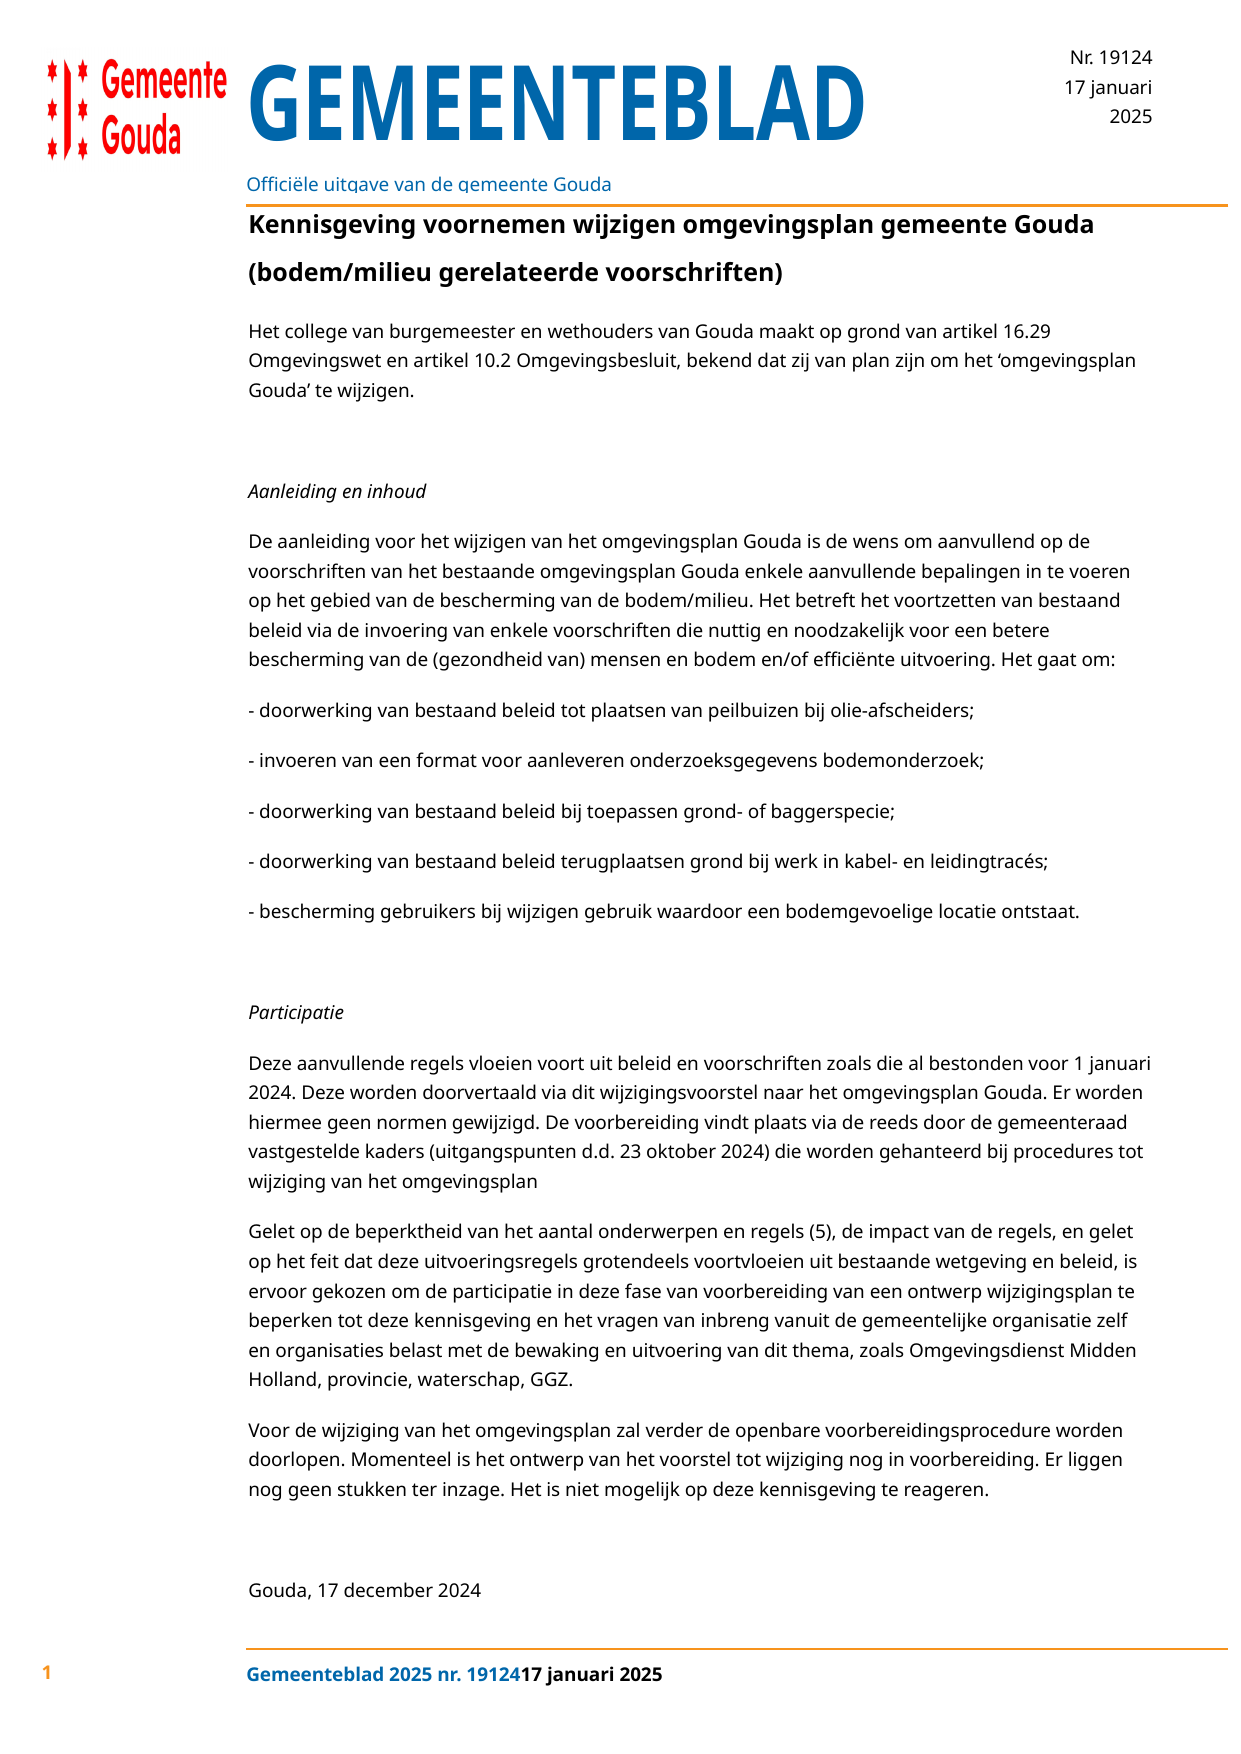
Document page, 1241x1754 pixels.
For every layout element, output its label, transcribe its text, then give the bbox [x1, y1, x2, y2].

text - doorwerking van bestaand beleid bij toepassen grond- of baggerspecie; [248, 798, 1152, 824]
text Het college van burgemeester en wethouders van Gouda maakt op grond van artikel 16.29 Omgevingswet en artikel 10.2 Omgevingsbesluit, bekend dat zij van plan zijn om het ‘omgevingsplan Gouda’ te wijzigen. [248, 318, 1152, 403]
text Kennisgeving voornemen wijzigen omgevingsplan gemeente Gouda (bodem/milieu gerelateerde voorschriften) [248, 207, 1152, 288]
picture [41, 47, 231, 172]
text - invoeren van een format voor aanleveren onderzoeksgegevens bodemonderzoek; [248, 747, 1152, 773]
text Aanleiding en inhoud [248, 478, 1152, 504]
text - bescherming gebruikers bij wijzigen gebruik waardoor een bodemgevoelige locatie ontstaat. [248, 899, 1152, 924]
text Deze aanvullende regels vloeien voort uit beleid en voorschriften zoals die al bestonden voor 1 januari 2024. Deze worden doorvertaald via dit wijzigingsvoorstel naar het omgevingsplan Gouda. Er worden hiermee geen normen gewijzigd. De voorbereiding vindt plaats via de reeds door de gemeenteraad vastgestelde kaders (uitgangspunten d.d. 23 oktober 2024) die worden gehanteerd bij procedures tot wijziging van het omgevingsplan [248, 1050, 1152, 1194]
text Gouda, 17 december 2024 [248, 1577, 1152, 1603]
text Voor de wijziging van het omgevingsplan zal verder de openbare voorbereidingsprocedure worden doorlopen. Momenteel is het ontwerp van het voorstel tot wijziging nog in voorbereiding. Er liggen nog geen stukken ter inzage. Het is niet mogelijk op deze kennisgeving te reageren. [248, 1417, 1152, 1502]
text De aanleiding voor het wijzigen van het omgevingsplan Gouda is de wens om aanvullend op de voorschriften van het bestaande omgevingsplan Gouda enkele aanvullende bepalingen in te voeren op het gebied van de bescherming van de bodem/milieu. Het betreft het voortzetten van bestaand beleid via de invoering van enkele voorschriften die nuttig en noodzakelijk voor een betere bescherming van de (gezondheid van) mensen en bodem en/of efficiënte uitvoering. Het gaat om: [248, 528, 1152, 672]
text Gelet op de beperktheid van het aantal onderwerpen en regels (5), de impact van de regels, en gelet op het feit dat deze uitvoeringsregels grotendeels voortvloeien uit bestaande wetgeving en beleid, is ervoor gekozen om de participatie in deze fase van voorbereiding van een ontwerp wijzigingsplan te beperken tot deze kennisgeving en het vragen van inbreng vanuit de gemeentelijke organisatie zelf en organisaties belast met de bewaking en uitvoering van dit thema, zoals Omgevingsdienst Midden Holland, provincie, waterschap, GGZ. [248, 1219, 1152, 1392]
text Participatie [248, 999, 1152, 1025]
text - doorwerking van bestaand beleid tot plaatsen van peilbuizen bij olie-afscheiders; [248, 697, 1152, 723]
text - doorwerking van bestaand beleid terugplaatsen grond bij werk in kabel- en leidingtracés; [248, 848, 1152, 874]
